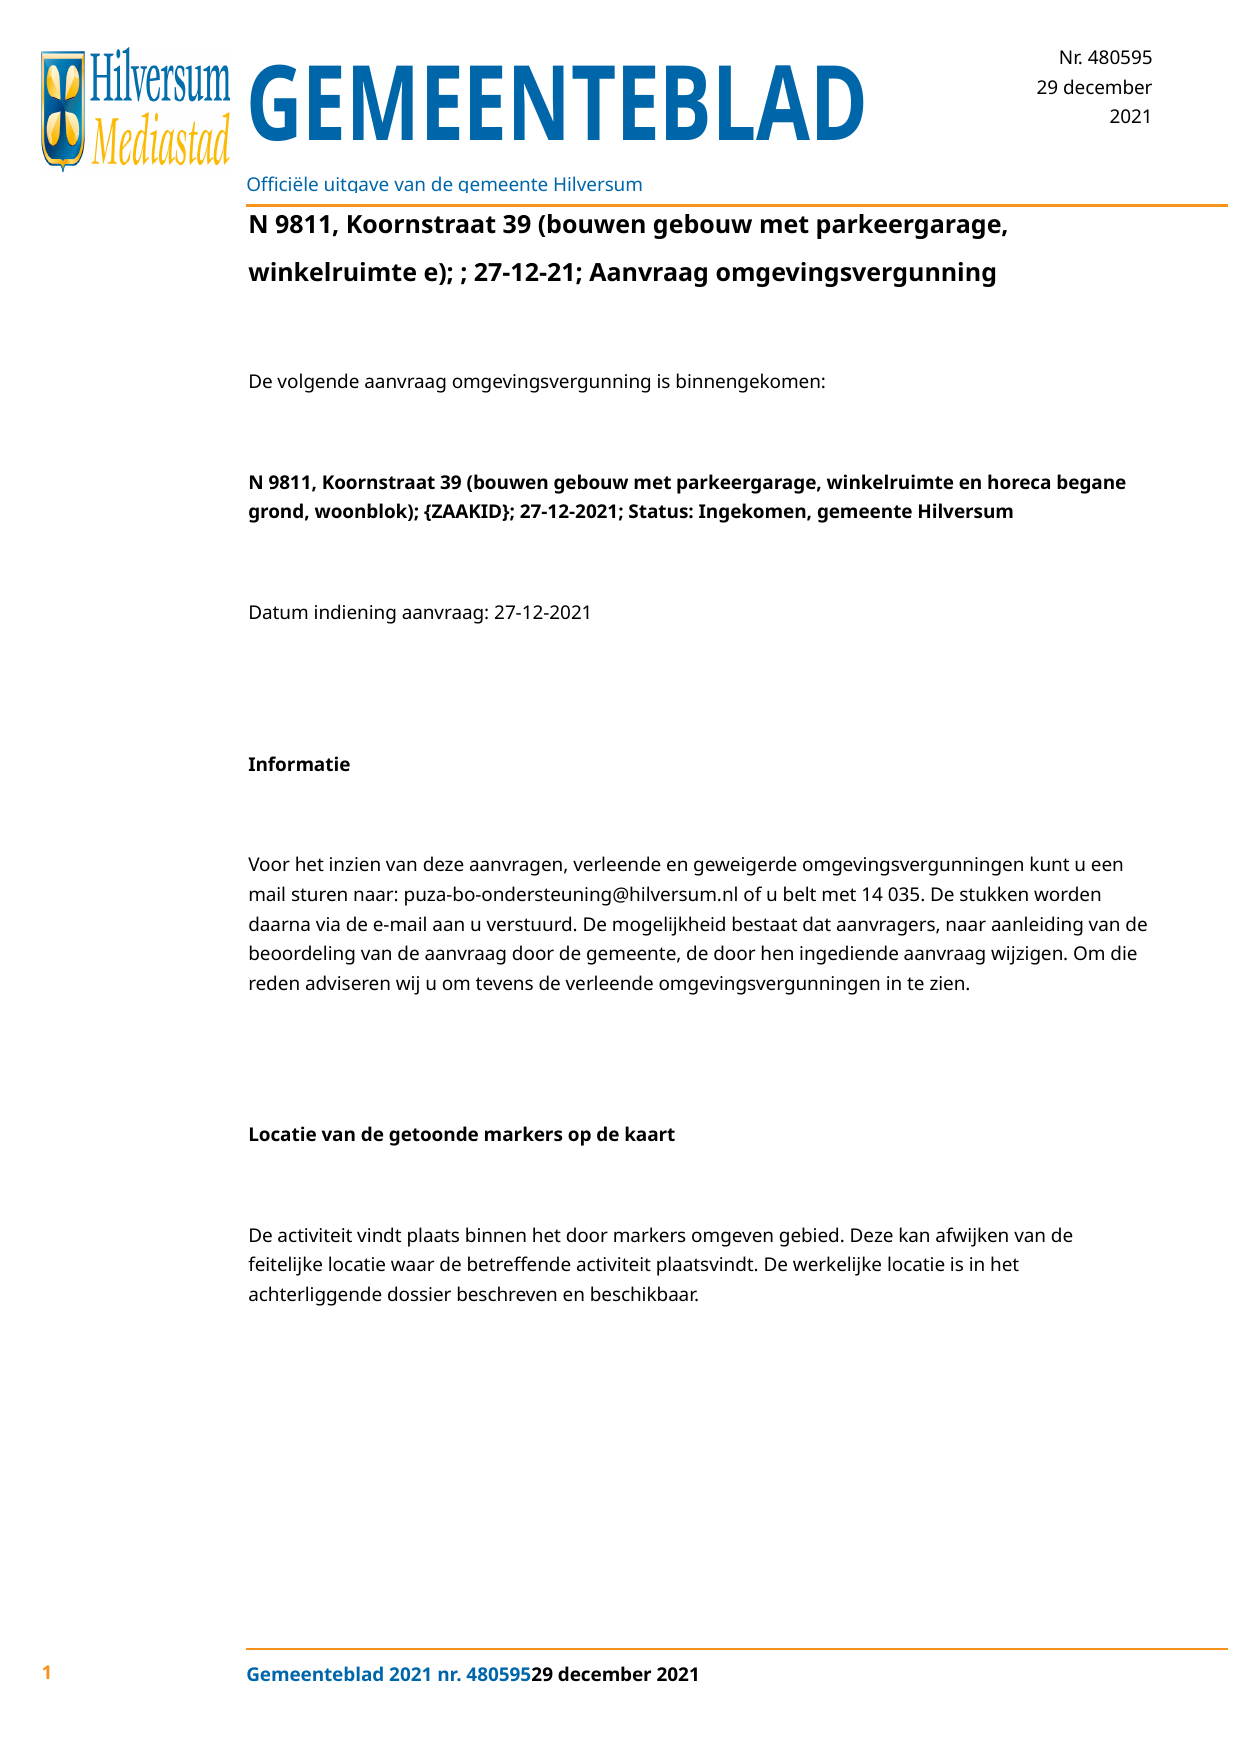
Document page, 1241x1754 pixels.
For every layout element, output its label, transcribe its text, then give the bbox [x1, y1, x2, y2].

text De activiteit vindt plaats binnen het door markers omgeven gebied. Deze kan afwijken van de feitelijke locatie waar de betreffende activiteit plaatsvindt. De werkelijke locatie is in het achterliggende dossier beschreven en beschikbaar. [248, 1222, 1152, 1307]
text N 9811, Koornstraat 39 (bouwen gebouw met parkeergarage, winkelruimte en horeca begane grond, woonblok); {ZAAKID}; 27-12-2021; Status: Ingekomen, gemeente Hilversum [248, 469, 1152, 524]
text Locatie van de getoonde markers op de kaart [248, 1121, 1152, 1147]
text De volgende aanvraag omgevingsvergunning is binnengekomen: [248, 368, 1152, 394]
picture [41, 47, 231, 172]
text Voor het inzien van deze aanvragen, verleende en geweigerde omgevingsvergunningen kunt u een mail sturen naar: puza-bo-ondersteuning@hilversum.nl of u belt met 14 035. De stukken worden daarna via de e-mail aan u verstuurd. De mogelijkheid bestaat dat aanvragers, naar aanleiding van de beoordeling van de aanvraag door de gemeente, de door hen ingediende aanvraag wijzigen. Om die reden adviseren wij u om tevens de verleende omgevingsvergunningen in te zien. [248, 852, 1152, 996]
text Informatie [248, 751, 1152, 777]
text Datum indiening aanvraag: 27-12-2021 [248, 599, 1152, 625]
text N 9811, Koornstraat 39 (bouwen gebouw met parkeergarage, winkelruimte e); ; 27-12-21; Aanvraag omgevingsvergunning [248, 207, 1152, 288]
